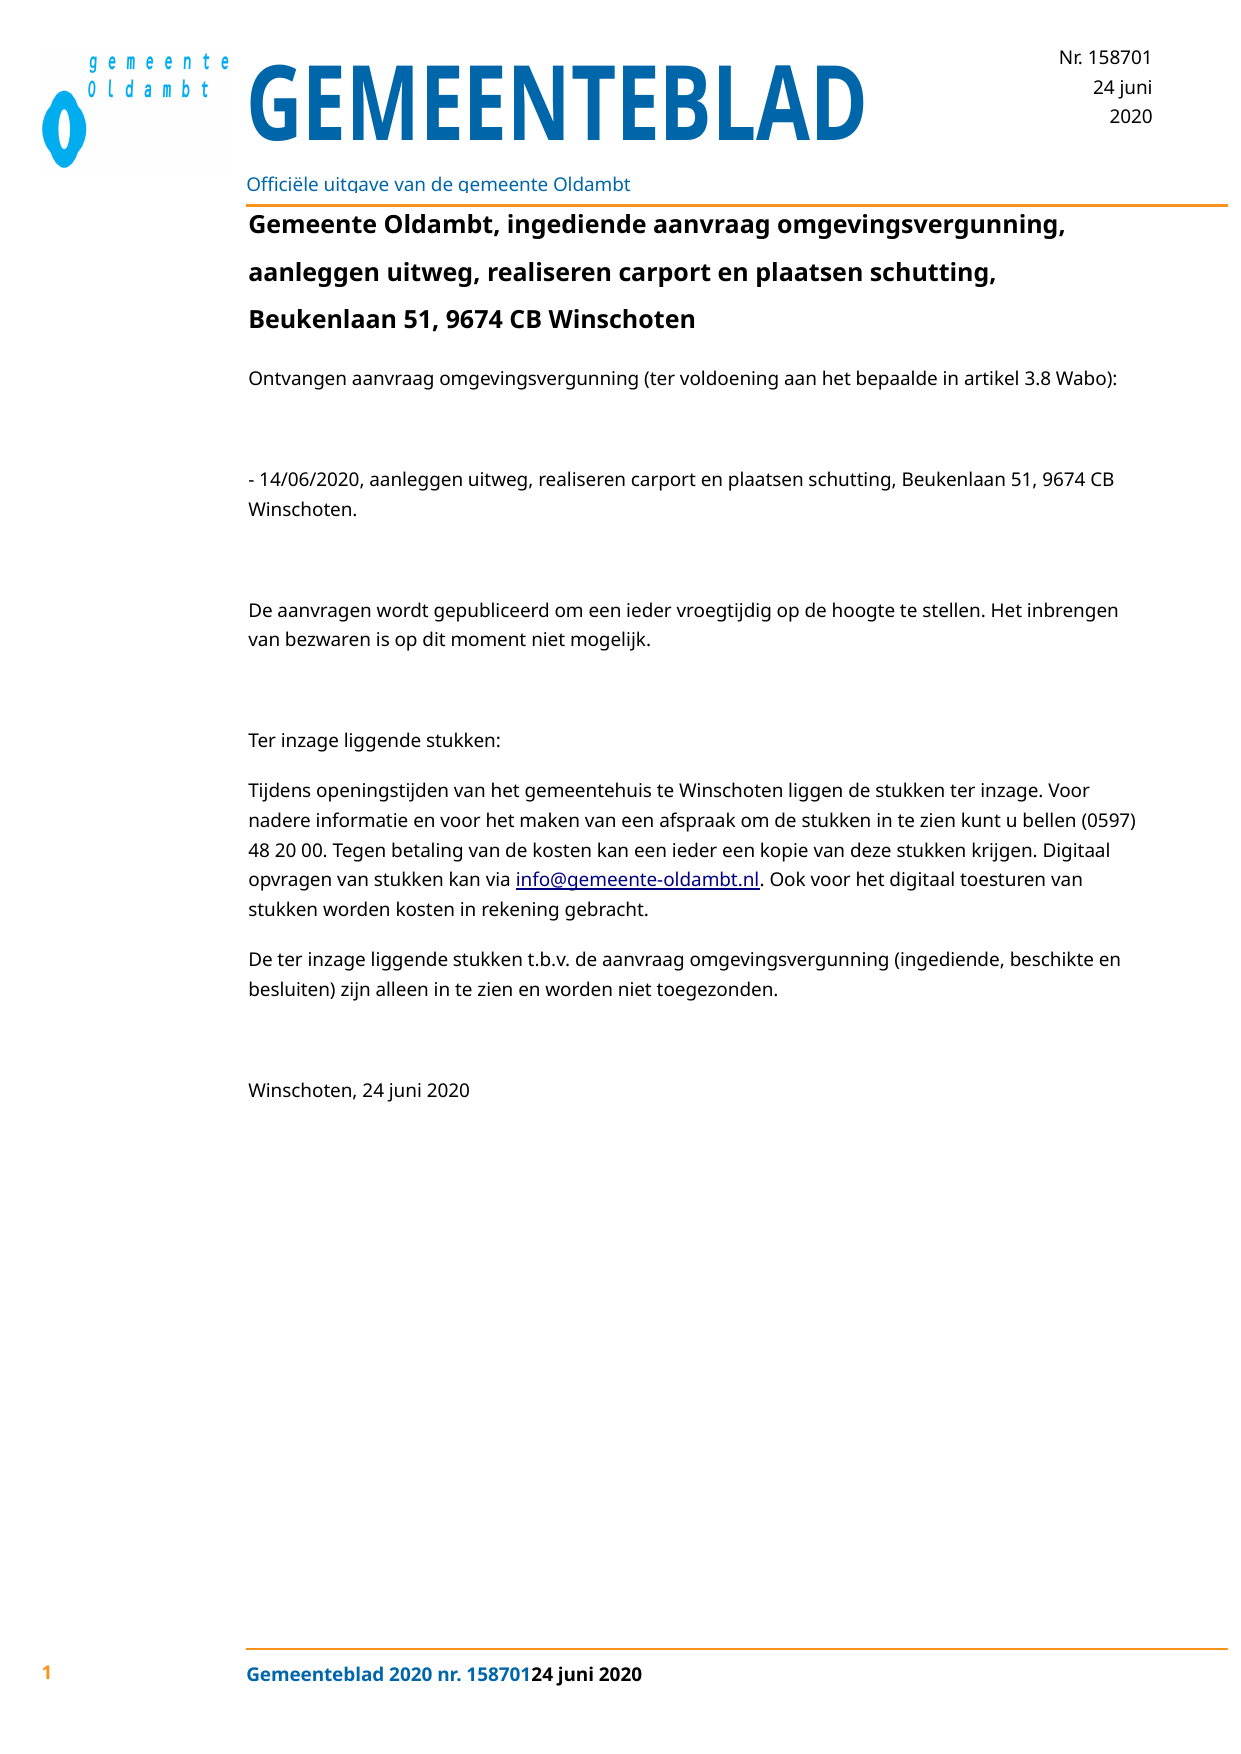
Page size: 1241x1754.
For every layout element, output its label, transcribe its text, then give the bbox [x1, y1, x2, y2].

text Tijdens openingstijden van het gemeentehuis te Winschoten liggen de stukken ter inzage. Voor nadere informatie en voor het maken van een afspraak om de stukken in te zien kunt u bellen (0597) 48 20 00. Tegen betaling van de kosten kan een ieder een kopie van deze stukken krijgen. Digitaal opvragen van stukken kan via info@gemeente-oldambt.nl. Ook voor het digitaal toesturen van stukken worden kosten in rekening gebracht. [248, 778, 1152, 922]
text - 14/06/2020, aanleggen uitweg, realiseren carport en plaatsen schutting, Beukenlaan 51, 9674 CB Winschoten. [248, 466, 1152, 522]
text Gemeente Oldambt, ingediende aanvraag omgevingsvergunning, aanleggen uitweg, realiseren carport en plaatsen schutting, Beukenlaan 51, 9674 CB Winschoten [248, 207, 1152, 336]
text De ter inzage liggende stukken t.b.v. de aanvraag omgevingsvergunning (ingediende, beschikte en besluiten) zijn alleen in te zien en worden niet toegezonden. [248, 946, 1152, 1002]
text Winschoten, 24 juni 2020 [248, 1077, 1152, 1102]
text Ontvangen aanvraag omgevingsvergunning (ter voldoening aan het bepaalde in artikel 3.8 Wabo): [248, 366, 1152, 391]
text Ter inzage liggende stukken: [248, 727, 1152, 753]
text De aanvragen wordt gepubliceerd om een ieder vroegtijdig op de hoogte te stellen. Het inbrengen van bezwaren is op dit moment niet mogelijk. [248, 597, 1152, 652]
picture [41, 47, 231, 172]
